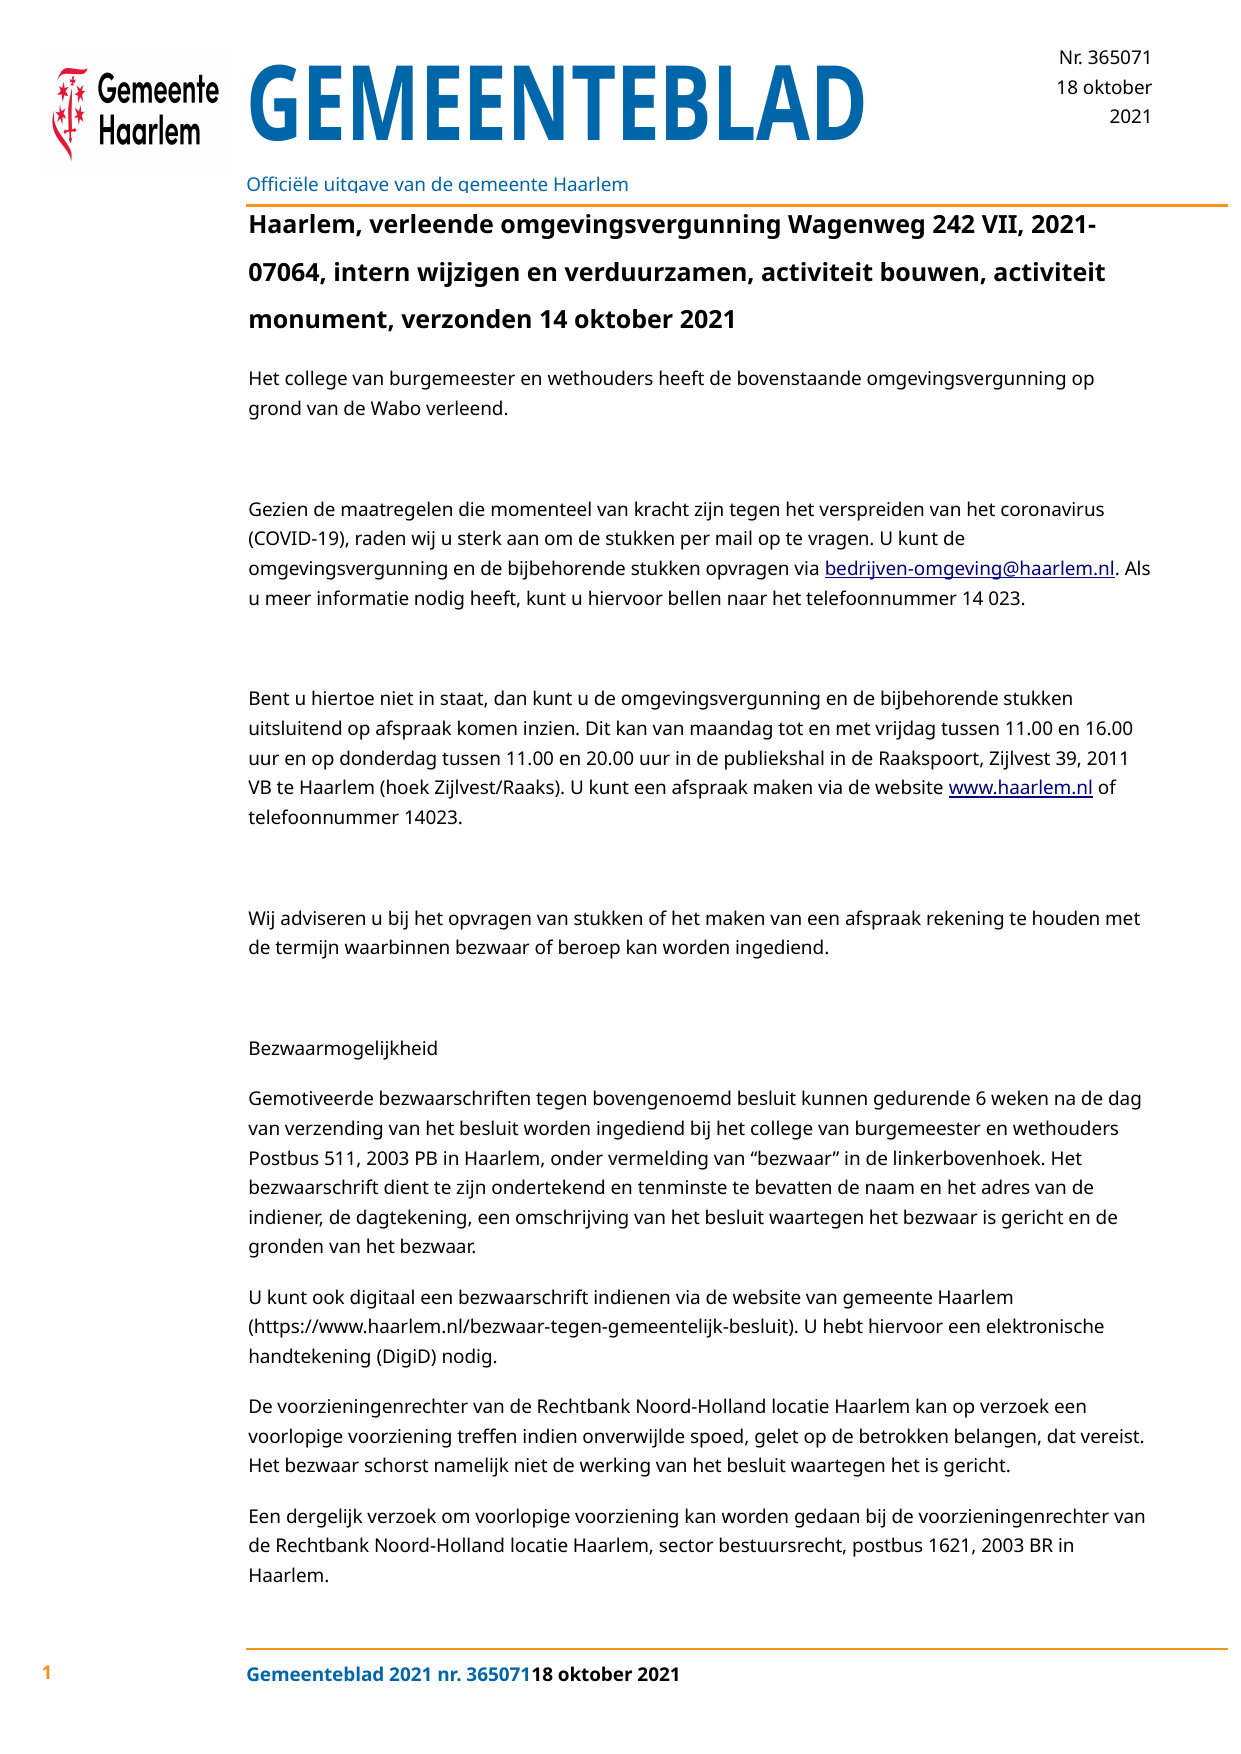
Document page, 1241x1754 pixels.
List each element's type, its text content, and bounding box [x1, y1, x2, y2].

picture [41, 47, 231, 172]
text De voorzieningenrechter van de Rechtbank Noord-Holland locatie Haarlem kan op verzoek een voorlopige voorziening treffen indien onverwijlde spoed, gelet op de betrokken belangen, dat vereist. Het bezwaar schorst namelijk niet de werking van het besluit waartegen het is gericht. [248, 1393, 1152, 1478]
text Haarlem, verleende omgevingsvergunning Wagenweg 242 VII, 2021-07064, intern wijzigen en verduurzamen, activiteit bouwen, activiteit monument, verzonden 14 oktober 2021 [248, 207, 1152, 336]
text Bent u hiertoe niet in staat, dan kunt u de omgevingsvergunning en de bijbehorende stukken uitsluitend op afspraak komen inzien. Dit kan van maandag tot en met vrijdag tussen 11.00 en 16.00 uur en op donderdag tussen 11.00 en 20.00 uur in de publiekshal in de Raakspoort, Zijlvest 39, 2011 VB te Haarlem (hoek Zijlvest/Raaks). U kunt een afspraak maken via de website www.haarlem.nl of telefoonnummer 14023. [248, 686, 1152, 829]
text Bezwaarmogelijkheid [248, 1035, 1152, 1061]
text U kunt ook digitaal een bezwaarschrift indienen via de website van gemeente Haarlem (https://www.haarlem.nl/bezwaar-tegen-gemeentelijk-besluit). U hebt hiervoor een elektronische handtekening (DigiD) nodig. [248, 1284, 1152, 1369]
text Een dergelijk verzoek om voorlopige voorziening kan worden gedaan bij de voorzieningenrechter van de Rechtbank Noord-Holland locatie Haarlem, sector bestuursrecht, postbus 1621, 2003 BR in Haarlem. [248, 1503, 1152, 1588]
text Gezien de maatregelen die momenteel van kracht zijn tegen het verspreiden van het coronavirus (COVID-19), raden wij u sterk aan om de stukken per mail op te vragen. U kunt de omgevingsvergunning en de bijbehorende stukken opvragen via bedrijven-omgeving@haarlem.nl. Als u meer informatie nodig heeft, kunt u hiervoor bellen naar het telefoonnummer 14 023. [248, 496, 1152, 610]
text Gemotiveerde bezwaarschriften tegen bovengenoemd besluit kunnen gedurende 6 weken na de dag van verzending van het besluit worden ingediend bij het college van burgemeester en wethouders Postbus 511, 2003 PB in Haarlem, onder vermelding van “bezwaar” in de linkerbovenhoek. Het bezwaarschrift dient te zijn ondertekend en tenminste te bevatten de naam en het adres van de indiener, de dagtekening, een omschrijving van het besluit waartegen het bezwaar is gericht en de gronden van het bezwaar. [248, 1086, 1152, 1259]
text Wij adviseren u bij het opvragen van stukken of het maken van een afspraak rekening te houden met de termijn waarbinnen bezwaar of beroep kan worden ingediend. [248, 905, 1152, 960]
text Het college van burgemeester en wethouders heeft de bovenstaande omgevingsvergunning op grond van de Wabo verleend. [248, 366, 1152, 421]
